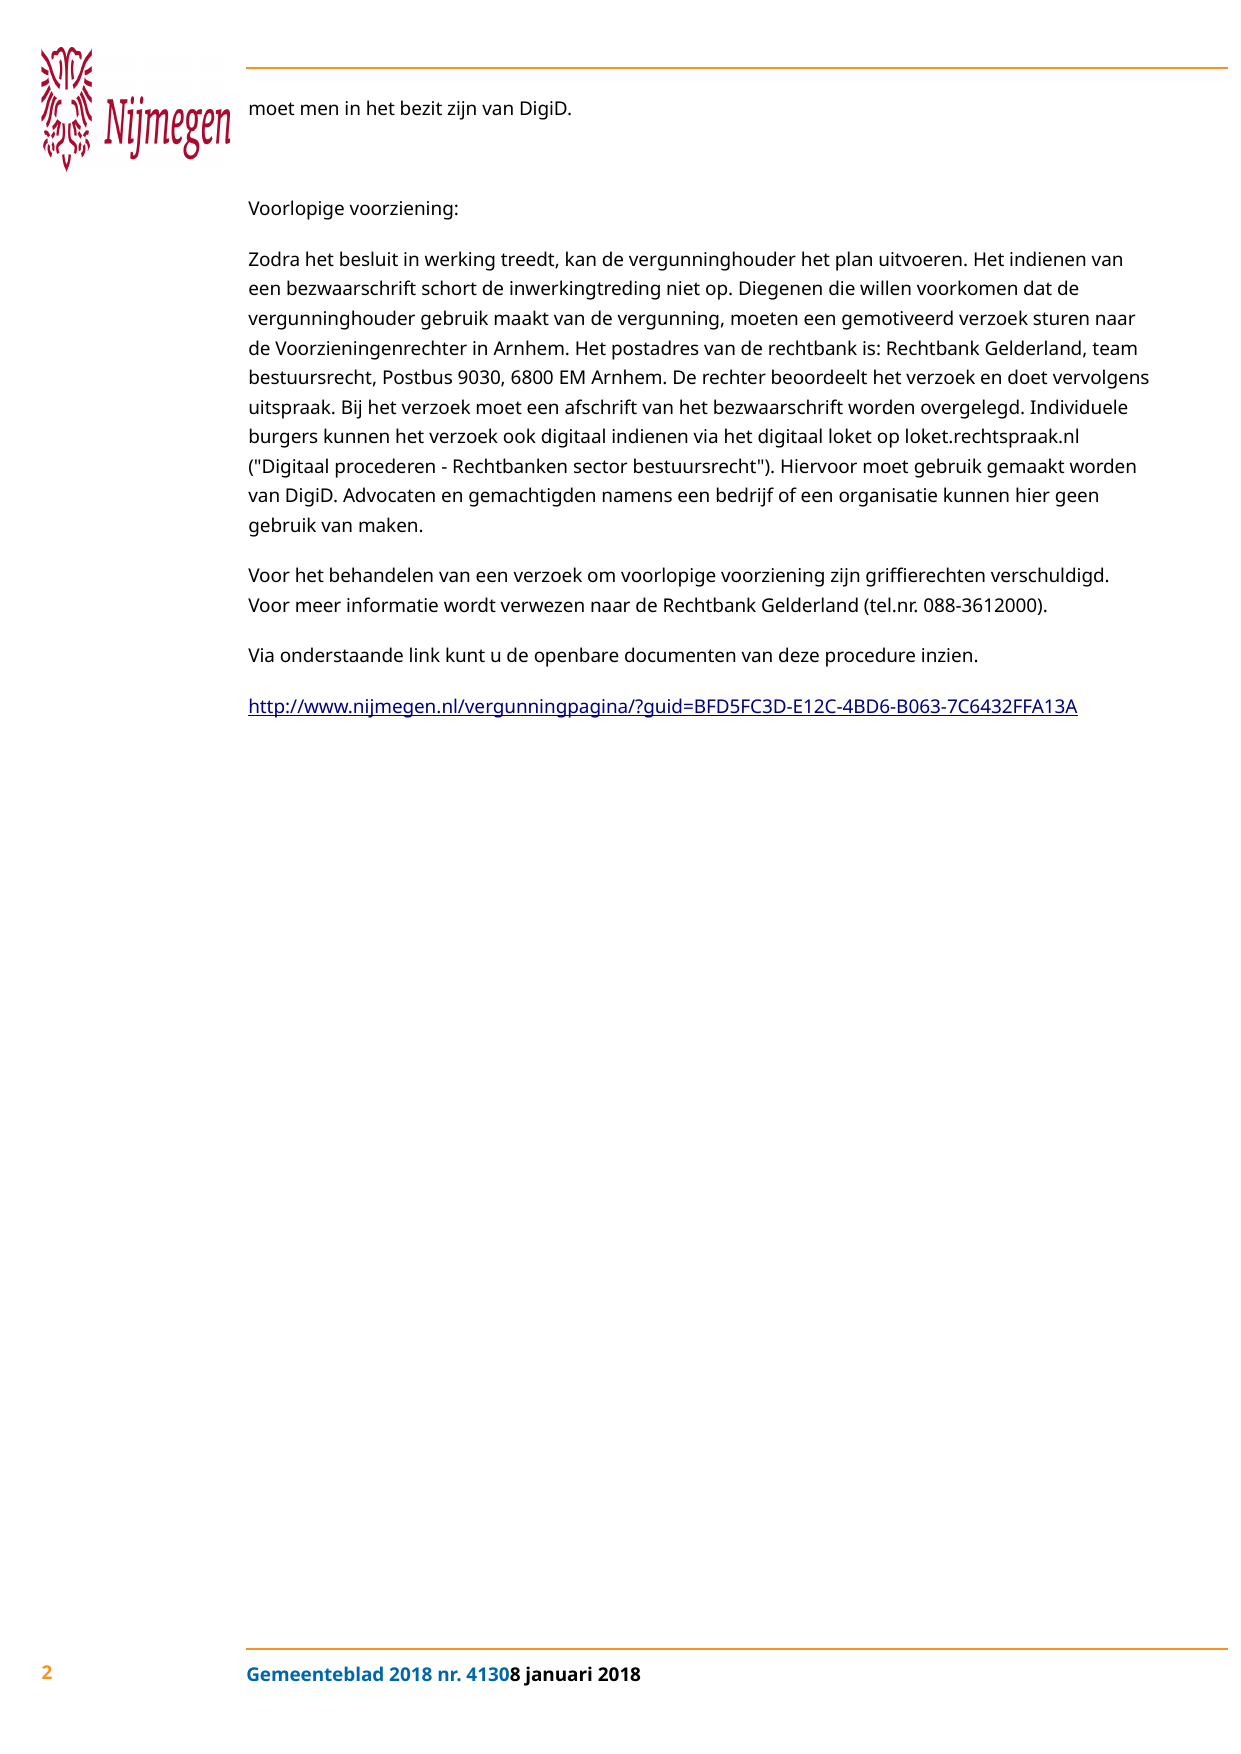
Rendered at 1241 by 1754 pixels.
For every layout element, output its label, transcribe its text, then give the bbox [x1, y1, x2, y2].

text Voorlopige voorziening: [248, 196, 1152, 221]
text moet men in het bezit zijn van DigiD. [248, 95, 1152, 121]
text Voor het behandelen van een verzoek om voorlopige voorziening zijn griffierechten verschuldigd. Voor meer informatie wordt verwezen naar de Rechtbank Gelderland (tel.nr. 088-3612000). [248, 563, 1152, 618]
picture [41, 47, 231, 172]
text Via onderstaande link kunt u de openbare documenten van deze procedure inzien. [248, 643, 1152, 668]
text http://www.nijmegen.nl/vergunningpagina/?guid=BFD5FC3D-E12C-4BD6-B063-7C6432FFA13A [248, 693, 1152, 719]
text Zodra het besluit in werking treedt, kan de vergunninghouder het plan uitvoeren. Het indienen van een bezwaarschrift schort de inwerkingtreding niet op. Diegenen die willen voorkomen dat de vergunninghouder gebruik maakt van de vergunning, moeten een gemotiveerd verzoek sturen naar de Voorzieningenrechter in Arnhem. Het postadres van de rechtbank is: Rechtbank Gelderland, team bestuursrecht, Postbus 9030, 6800 EM Arnhem. De rechter beoordeelt het verzoek en doet vervolgens uitspraak. Bij het verzoek moet een afschrift van het bezwaarschrift worden overgelegd. Individuele burgers kunnen het verzoek ook digitaal indienen via het digitaal loket op loket.rechtspraak.nl ("Digitaal procederen - Rechtbanken sector bestuursrecht"). Hiervoor moet gebruik gemaakt worden van DigiD. Advocaten en gemachtigden namens een bedrijf of een organisatie kunnen hier geen gebruik van maken. [248, 246, 1152, 538]
